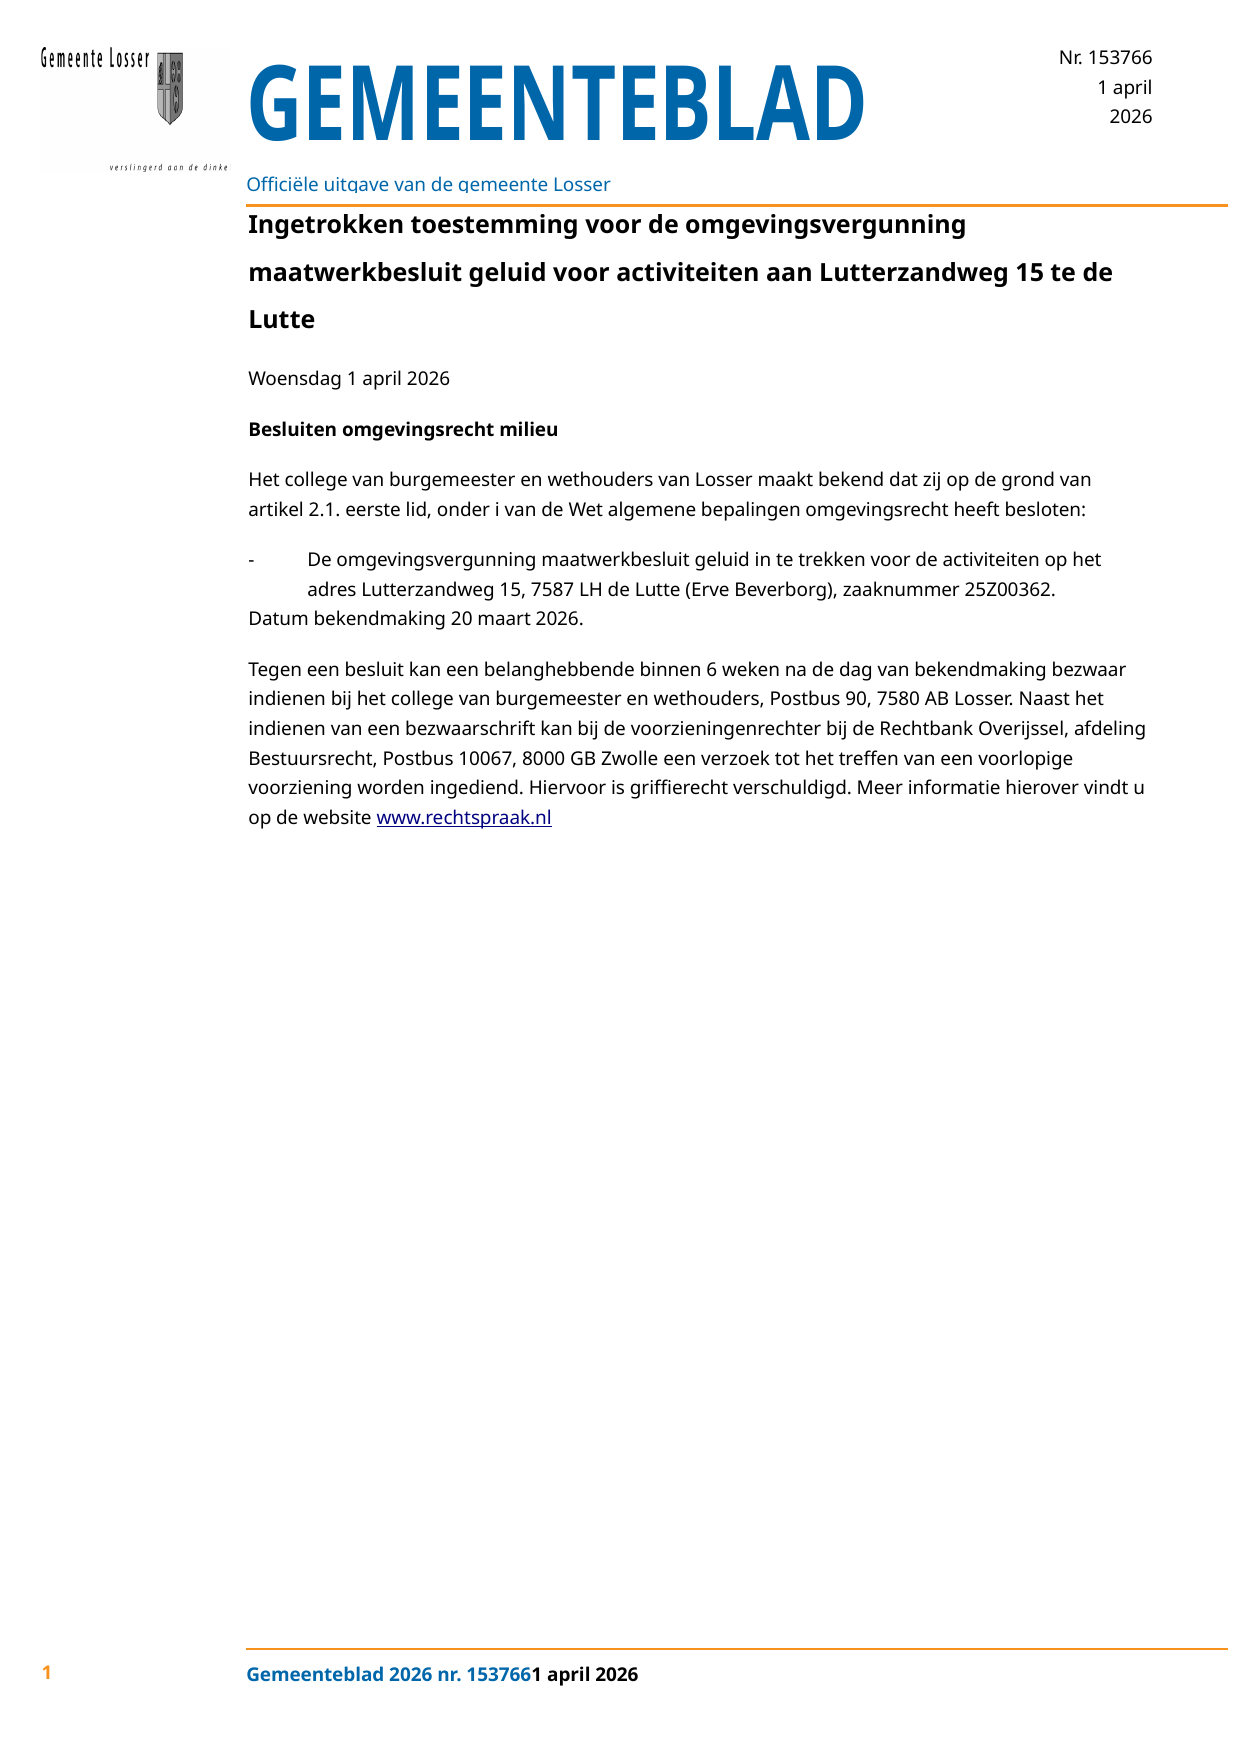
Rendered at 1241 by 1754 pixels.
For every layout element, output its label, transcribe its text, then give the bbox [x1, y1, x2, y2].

text Woensdag 1 april 2026 [248, 366, 1152, 391]
text Datum bekendmaking 20 maart 2026. [248, 606, 1152, 631]
text Tegen een besluit kan een belanghebbende binnen 6 weken na de dag van bekendmaking bezwaar indienen bij het college van burgemeester en wethouders, Postbus 90, 7580 AB Losser. Naast het indienen van een bezwaarschrift kan bij de voorzieningenrechter bij de Rechtbank Overijssel, afdeling Bestuursrecht, Postbus 10067, 8000 GB Zwolle een verzoek tot het treffen van een voorlopige voorziening worden ingediend. Hiervoor is griffierecht verschuldigd. Meer informatie hierover vindt u op de website www.rechtspraak.nl [248, 656, 1152, 829]
text Ingetrokken toestemming voor de omgevingsvergunning maatwerkbesluit geluid voor activiteiten aan Lutterzandweg 15 te de Lutte [248, 207, 1152, 336]
picture [41, 47, 231, 172]
list De omgevingsvergunning maatwerkbesluit geluid in te trekken voor de activiteiten op het adres Lutterzandweg 15, 7587 LH de Lutte (Erve Beverborg), zaaknummer 25Z00362. [248, 546, 1152, 602]
text Besluiten omgevingsrecht milieu [248, 416, 1152, 442]
text Het college van burgemeester en wethouders van Losser maakt bekend dat zij op de grond van artikel 2.1. eerste lid, onder i van de Wet algemene bepalingen omgevingsrecht heeft besloten: [248, 466, 1152, 522]
